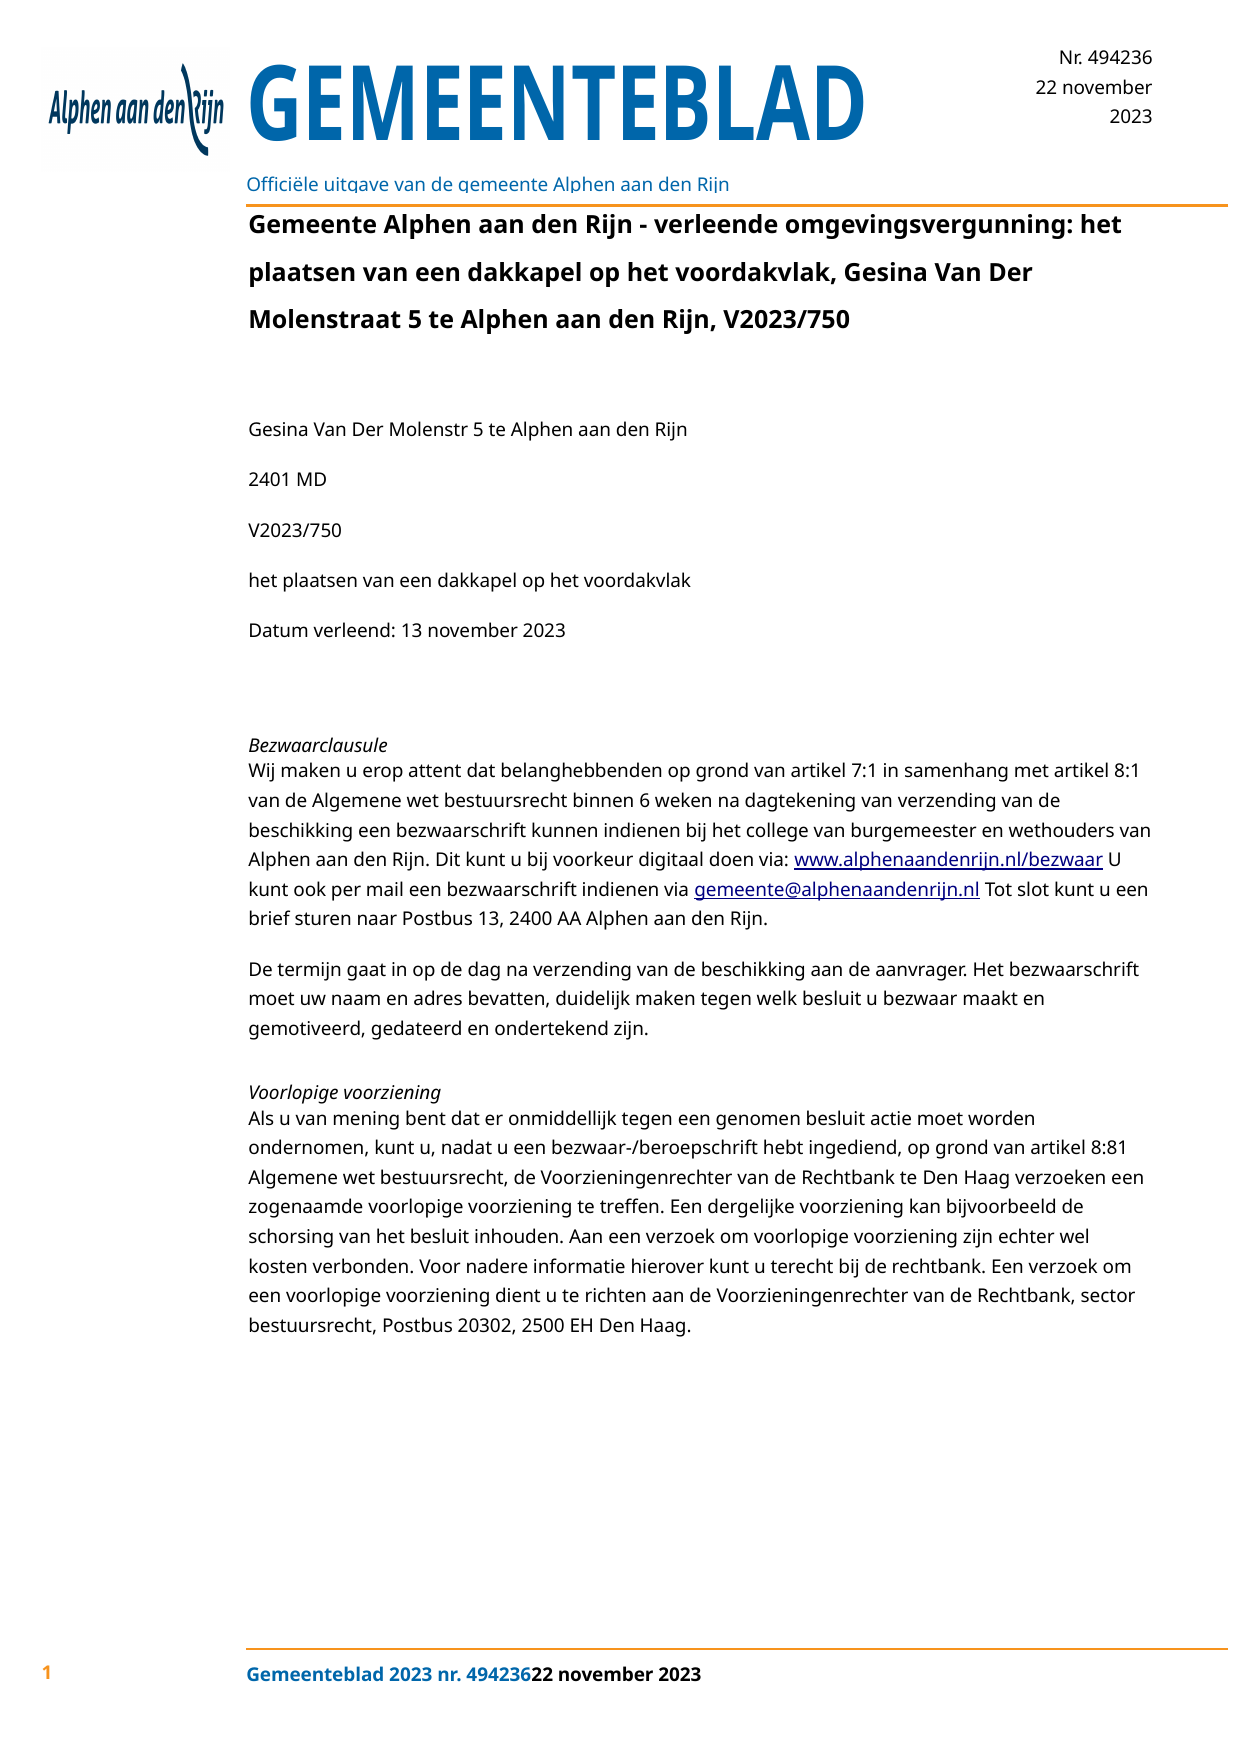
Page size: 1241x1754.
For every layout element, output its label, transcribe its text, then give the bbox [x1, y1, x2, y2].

text De termijn gaat in op de dag na verzending van de beschikking aan de aanvrager. Het bezwaarschrift moet uw naam en adres bevatten, duidelijk maken tegen welk besluit u bezwaar maakt en gemotiveerd, gedateerd en ondertekend zijn. [248, 956, 1152, 1041]
text Gesina Van Der Molenstr 5 te Alphen aan den Rijn [248, 416, 1152, 442]
text V2023/750 [248, 517, 1152, 542]
text Datum verleend: 13 november 2023 [248, 618, 1152, 643]
text 2401 MD [248, 466, 1152, 492]
picture [41, 47, 231, 172]
text het plaatsen van een dakkapel op het voordakvlak [248, 567, 1152, 593]
text Bezwaarclausule [248, 732, 1152, 758]
text Als u van mening bent dat er onmiddellijk tegen een genomen besluit actie moet worden ondernomen, kunt u, nadat u een bezwaar-/beroepschrift hebt ingediend, op grond van artikel 8:81 Algemene wet bestuursrecht, de Voorzieningenrechter van de Rechtbank te Den Haag verzoeken een zogenaamde voorlopige voorziening te treffen. Een dergelijke voorziening kan bijvoorbeeld de schorsing van het besluit inhouden. Aan een verzoek om voorlopige voorziening zijn echter wel kosten verbonden. Voor nadere informatie hierover kunt u terecht bij de rechtbank. Een verzoek om een voorlopige voorziening dient u te richten aan de Voorzieningenrechter van de Rechtbank, sector bestuursrecht, Postbus 20302, 2500 EH Den Haag. [248, 1105, 1152, 1338]
text Voorlopige voorziening [248, 1079, 1152, 1105]
text Gemeente Alphen aan den Rijn - verleende omgevingsvergunning: het plaatsen van een dakkapel op het voordakvlak, Gesina Van Der Molenstraat 5 te Alphen aan den Rijn, V2023/750 [248, 207, 1152, 336]
text Wij maken u erop attent dat belanghebbenden op grond van artikel 7:1 in samenhang met artikel 8:1 van de Algemene wet bestuursrecht binnen 6 weken na dagtekening van verzending van de beschikking een bezwaarschrift kunnen indienen bij het college van burgemeester en wethouders van Alphen aan den Rijn. Dit kunt u bij voorkeur digitaal doen via: www.alphenaandenrijn.nl/bezwaar U kunt ook per mail een bezwaarschrift indienen via gemeente@alphenaandenrijn.nl Tot slot kunt u een brief sturen naar Postbus 13, 2400 AA Alphen aan den Rijn. [248, 758, 1152, 931]
